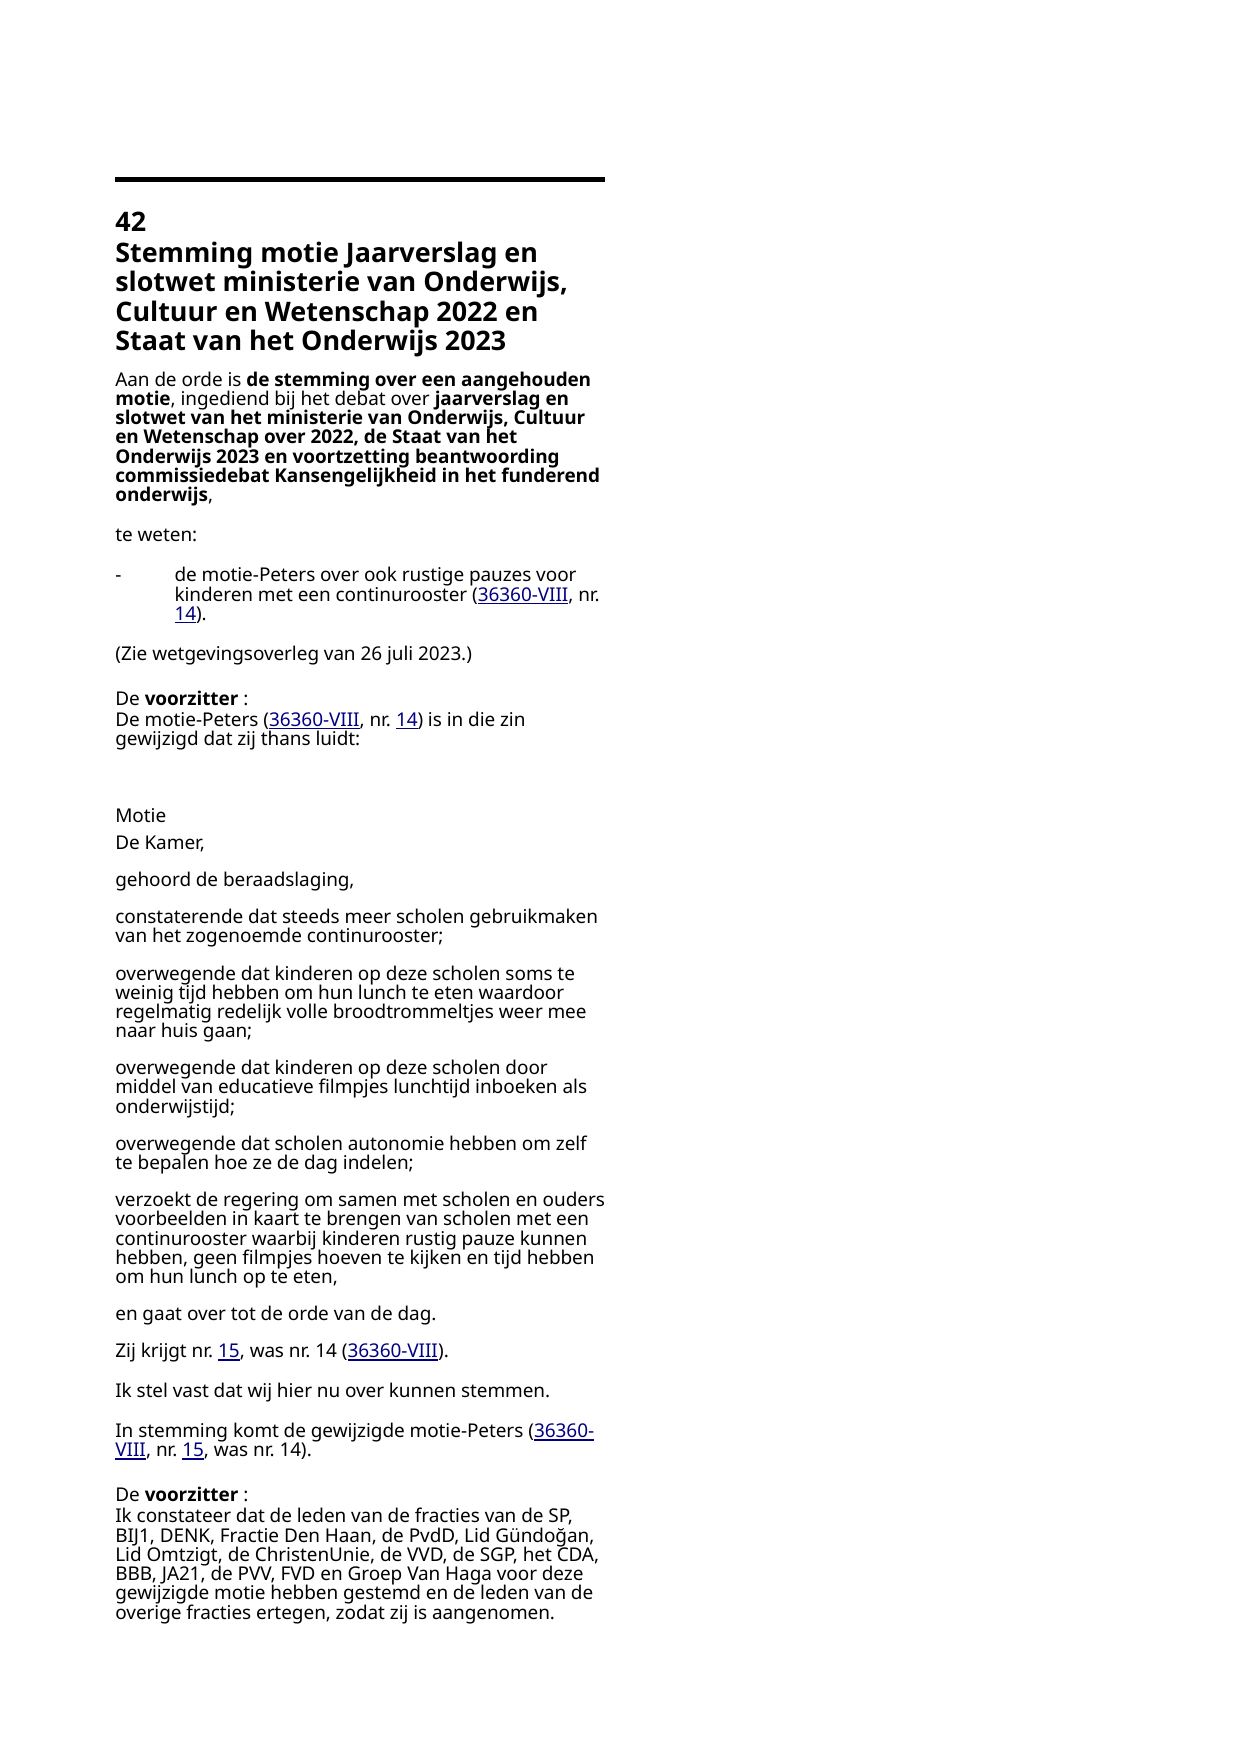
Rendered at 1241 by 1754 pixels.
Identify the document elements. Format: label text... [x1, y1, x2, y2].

text overwegende dat kinderen op deze scholen soms te weinig tijd hebben om hun lunch te eten waardoor regelmatig redelijk volle broodtrommeltjes weer mee naar huis gaan; [115, 964, 605, 1042]
text Aan de orde is de stemming over een aangehouden motie, ingediend bij het debat over jaarverslag en slotwet van het ministerie van Onderwijs, Cultuur en Wetenschap over 2022, de Staat van het Onderwijs 2023 en voortzetting beantwoording commissiedebat Kansengelijkheid in het funderend onderwijs, [115, 371, 605, 506]
text constaterende dat steeds meer scholen gebruikmaken van het zogenoemde continurooster; [115, 908, 605, 947]
text te weten: [115, 526, 605, 546]
text In stemming komt de gewijzigde motie-Peters (36360-VIII, nr. 15, was nr. 14). [115, 1422, 605, 1461]
text De voorzitter : [115, 685, 605, 711]
text 42 [115, 203, 605, 239]
text Ik stel vast dat wij hier nu over kunnen stemmen. [115, 1382, 605, 1401]
text gehoord de beraadslaging, [115, 871, 605, 891]
text overwegende dat scholen autonomie hebben om zelf te bepalen hoe ze de dag indelen; [115, 1135, 605, 1173]
text verzoekt de regering om samen met scholen en ouders voorbeelden in kaart te brengen van scholen met een continurooster waarbij kinderen rustig pauze kunnen hebben, geen filmpjes hoeven te kijken en tijd hebben om hun lunch op te eten, [115, 1191, 605, 1287]
text De Kamer, [115, 834, 605, 853]
text (Zie wetgevingsoverleg van 26 juli 2023.) [115, 645, 605, 664]
text Ik constateer dat de leden van de fracties van de SP, BIJ1, DENK, Fractie Den Haan, de PvdD, Lid Gündoğan, Lid Omtzigt, de ChristenUnie, de VVD, de SGP, het CDA, BBB, JA21, de PVV, FVD en Groep Van Haga voor deze gewijzigde motie hebben gestemd en de leden van de overige fracties ertegen, zodat zij is aangenomen. [115, 1507, 605, 1623]
text Stemming motie Jaarverslag en slotwet ministerie van Onderwijs, Cultuur en Wetenschap 2022 en Staat van het Onderwijs 2023 [115, 239, 605, 371]
text Zij krijgt nr. 15, was nr. 14 (36360-VIII). [115, 1342, 605, 1361]
text De voorzitter : [115, 1482, 605, 1507]
text De motie-Peters (36360-VIII, nr. 14) is in die zin gewijzigd dat zij thans luidt: [115, 711, 605, 749]
text Motie [115, 803, 605, 828]
text en gaat over tot de orde van de dag. [115, 1305, 605, 1324]
text overwegende dat kinderen op deze scholen door middel van educatieve filmpjes lunchtijd inboeken als onderwijstijd; [115, 1059, 605, 1117]
list de motie-Peters over ook rustige pauzes voor kinderen met een continurooster (36360-VIII, nr. 14). [115, 566, 605, 624]
